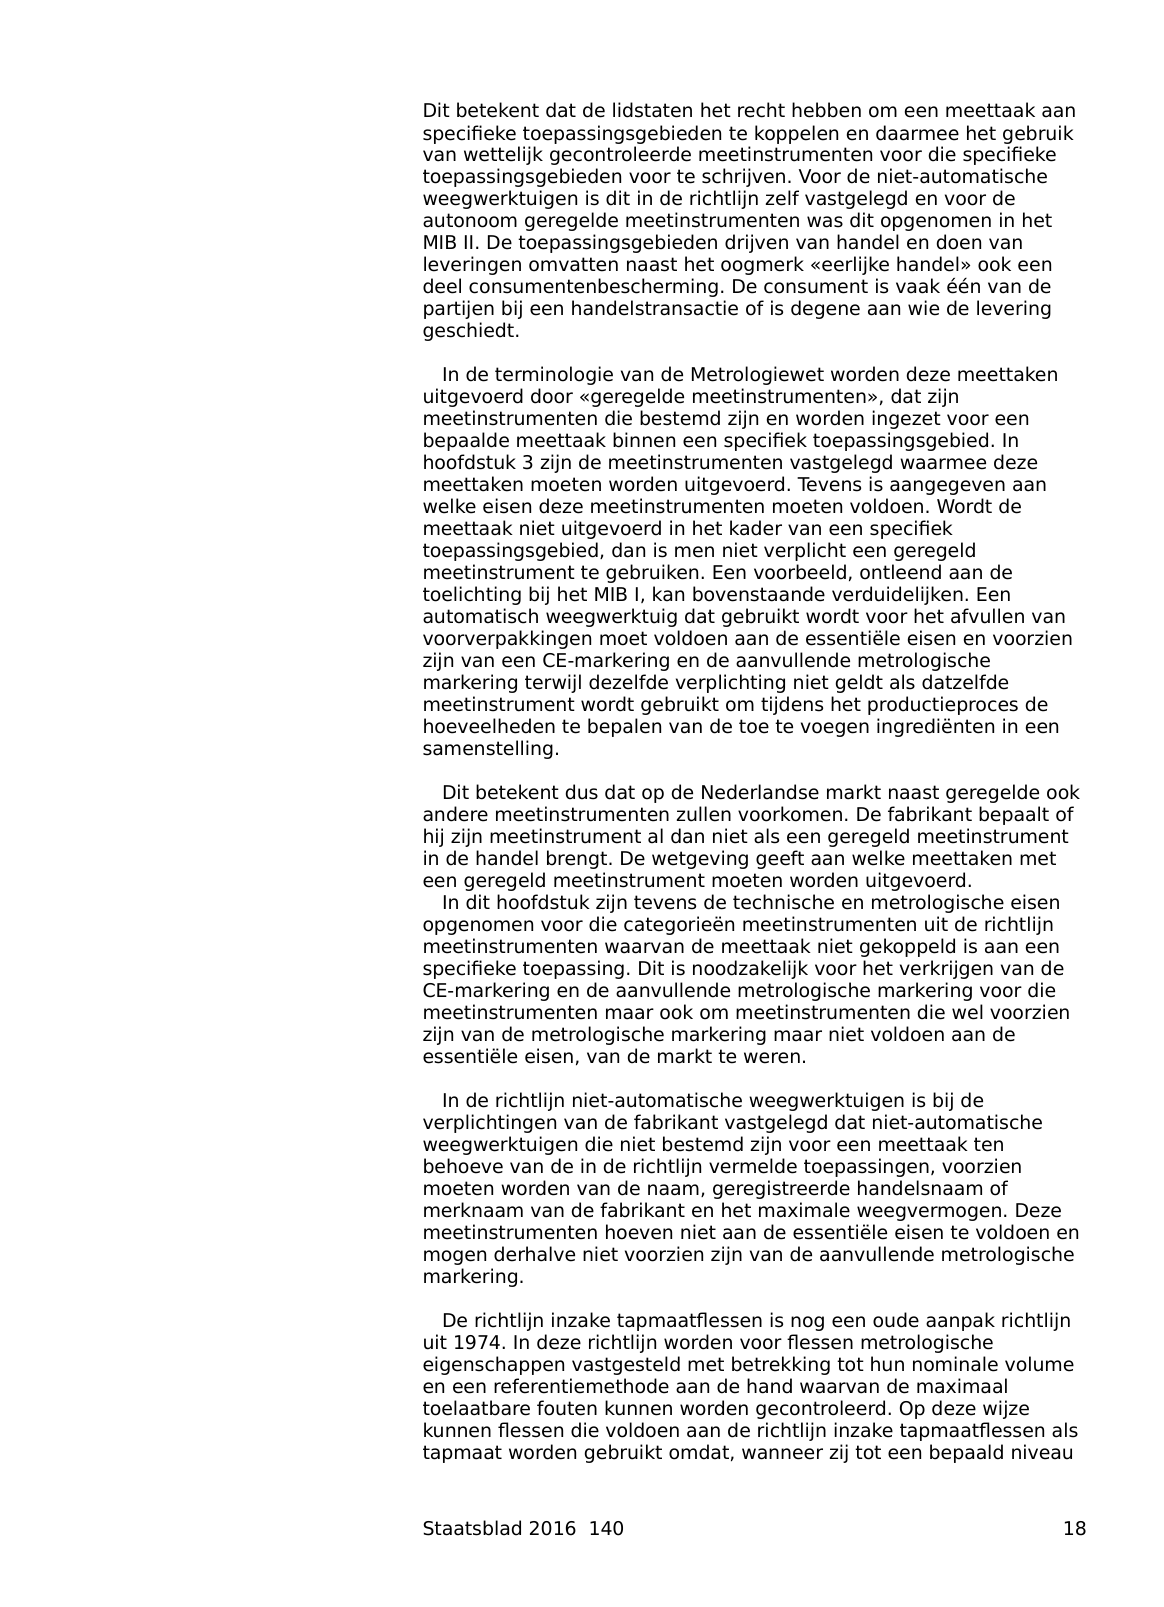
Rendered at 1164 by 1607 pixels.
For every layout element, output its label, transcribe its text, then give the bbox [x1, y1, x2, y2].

text In de richtlijn niet-automatische weegwerktuigen is bij de verplichtingen van de fabrikant vastgelegd dat niet-automatische weegwerktuigen die niet bestemd zijn voor een meettaak ten behoeve van de in de richtlijn vermelde toepassingen, voorzien moeten worden van de naam, geregistreerde handelsnaam of merknaam van de fabrikant en het maximale weegvermogen. Deze meetinstrumenten hoeven niet aan de essentiële eisen te voldoen en mogen derhalve niet voorzien zijn van de aanvullende metrologische markering. [422, 1090, 1087, 1288]
text Dit betekent dus dat op de Nederlandse markt naast geregelde ook andere meetinstrumenten zullen voorkomen. De fabrikant bepaalt of hij zijn meetinstrument al dan niet als een geregeld meetinstrument in de handel brengt. De wetgeving geeft aan welke meettaken met een geregeld meetinstrument moeten worden uitgevoerd. [422, 782, 1087, 892]
text In dit hoofdstuk zijn tevens de technische en metrologische eisen opgenomen voor die categorieën meetinstrumenten uit de richtlijn meetinstrumenten waarvan de meettaak niet gekoppeld is aan een specifieke toepassing. Dit is noodzakelijk voor het verkrijgen van de CE-markering en de aanvullende metrologische markering voor die meetinstrumenten maar ook om meetinstrumenten die wel voorzien zijn van de metrologische markering maar niet voldoen aan de essentiële eisen, van de markt te weren. [422, 892, 1087, 1068]
text In de terminologie van de Metrologiewet worden deze meettaken uitgevoerd door «geregelde meetinstrumenten», dat zijn meetinstrumenten die bestemd zijn en worden ingezet voor een bepaalde meettaak binnen een specifiek toepassingsgebied. In hoofdstuk 3 zijn de meetinstrumenten vastgelegd waarmee deze meettaken moeten worden uitgevoerd. Tevens is aangegeven aan welke eisen deze meetinstrumenten moeten voldoen. Wordt de meettaak niet uitgevoerd in het kader van een specifiek toepassingsgebied, dan is men niet verplicht een geregeld meetinstrument te gebruiken. Een voorbeeld, ontleend aan de toelichting bij het MIB I, kan bovenstaande verduidelijken. Een automatisch weegwerktuig dat gebruikt wordt voor het afvullen van voorverpakkingen moet voldoen aan de essentiële eisen en voorzien zijn van een CE-markering en de aanvullende metrologische markering terwijl dezelfde verplichting niet geldt als datzelfde meetinstrument wordt gebruikt om tijdens het productieproces de hoeveelheden te bepalen van de toe te voegen ingrediënten in een samenstelling. [422, 364, 1087, 760]
text De richtlijn inzake tapmaatflessen is nog een oude aanpak richtlijn uit 1974. In deze richtlijn worden voor flessen metrologische eigenschappen vastgesteld met betrekking tot hun nominale volume en een referentiemethode aan de hand waarvan de maximaal toelaatbare fouten kunnen worden gecontroleerd. Op deze wijze kunnen flessen die voldoen aan de richtlijn inzake tapmaatflessen als tapmaat worden gebruikt omdat, wanneer zij tot een bepaald niveau [422, 1310, 1087, 1464]
text Dit betekent dat de lidstaten het recht hebben om een meettaak aan specifieke toepassingsgebieden te koppelen en daarmee het gebruik van wettelijk gecontroleerde meetinstrumenten voor die specifieke toepassingsgebieden voor te schrijven. Voor de niet-automatische weegwerktuigen is dit in de richtlijn zelf vastgelegd en voor de autonoom geregelde meetinstrumenten was dit opgenomen in het MIB II. De toepassingsgebieden drijven van handel en doen van leveringen omvatten naast het oogmerk «eerlijke handel» ook een deel consumentenbescherming. De consument is vaak één van de partijen bij een handelstransactie of is degene aan wie de levering geschiedt. [422, 100, 1087, 342]
